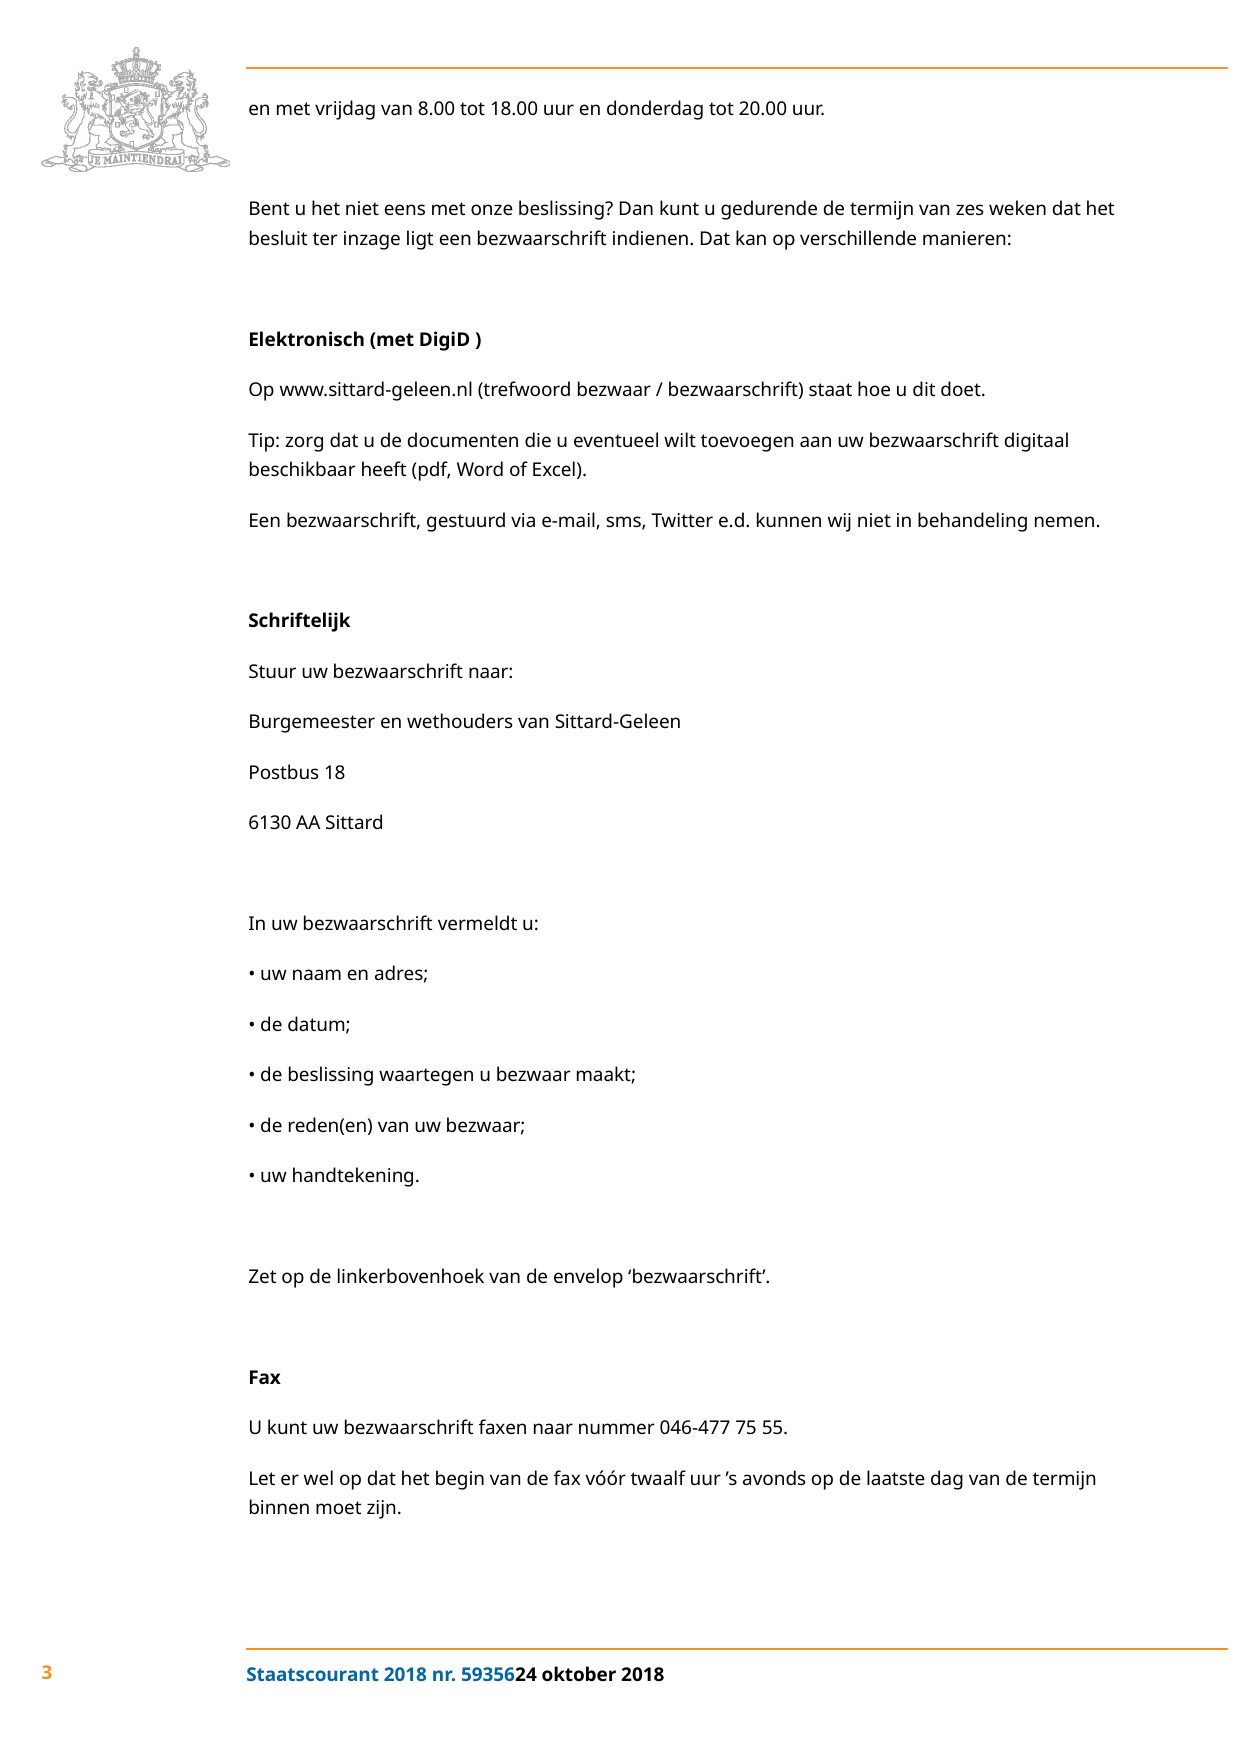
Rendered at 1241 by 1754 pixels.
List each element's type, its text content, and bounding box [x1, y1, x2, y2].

text • de beslissing waartegen u bezwaar maakt; [248, 1061, 1152, 1087]
text U kunt uw bezwaarschrift faxen naar nummer 046-477 75 55. [248, 1414, 1152, 1440]
text Elektronisch (met DigiD ) [248, 326, 1152, 352]
text Bent u het niet eens met onze beslissing? Dan kunt u gedurende de termijn van zes weken dat het besluit ter inzage ligt een bezwaarschrift indienen. Dat kan op verschillende manieren: [248, 196, 1152, 251]
text 6130 AA Sittard [248, 809, 1152, 835]
text • uw naam en adres; [248, 961, 1152, 986]
picture [41, 47, 231, 172]
text • de reden(en) van uw bezwaar; [248, 1112, 1152, 1138]
text Stuur uw bezwaarschrift naar: [248, 658, 1152, 684]
text Burgemeester en wethouders van Sittard-Geleen [248, 708, 1152, 734]
text Op www.sittard-geleen.nl (trefwoord bezwaar / bezwaarschrift) staat hoe u dit doet. [248, 376, 1152, 402]
text en met vrijdag van 8.00 tot 18.00 uur en donderdag tot 20.00 uur. [248, 95, 1152, 121]
text Schriftelijk [248, 608, 1152, 633]
text Tip: zorg dat u de documenten die u eventueel wilt toevoegen aan uw bezwaarschrift digitaal beschikbaar heeft (pdf, Word of Excel). [248, 427, 1152, 482]
text Fax [248, 1364, 1152, 1390]
text Zet op de linkerbovenhoek van de envelop ‘bezwaarschrift’. [248, 1263, 1152, 1289]
text In uw bezwaarschrift vermeldt u: [248, 910, 1152, 936]
text • de datum; [248, 1011, 1152, 1037]
text Let er wel op dat het begin van de fax vóór twaalf uur ’s avonds op de laatste dag van de termijn binnen moet zijn. [248, 1465, 1152, 1520]
text • uw handtekening. [248, 1162, 1152, 1188]
text Postbus 18 [248, 759, 1152, 785]
text Een bezwaarschrift, gestuurd via e-mail, sms, Twitter e.d. kunnen wij niet in behandeling nemen. [248, 507, 1152, 533]
